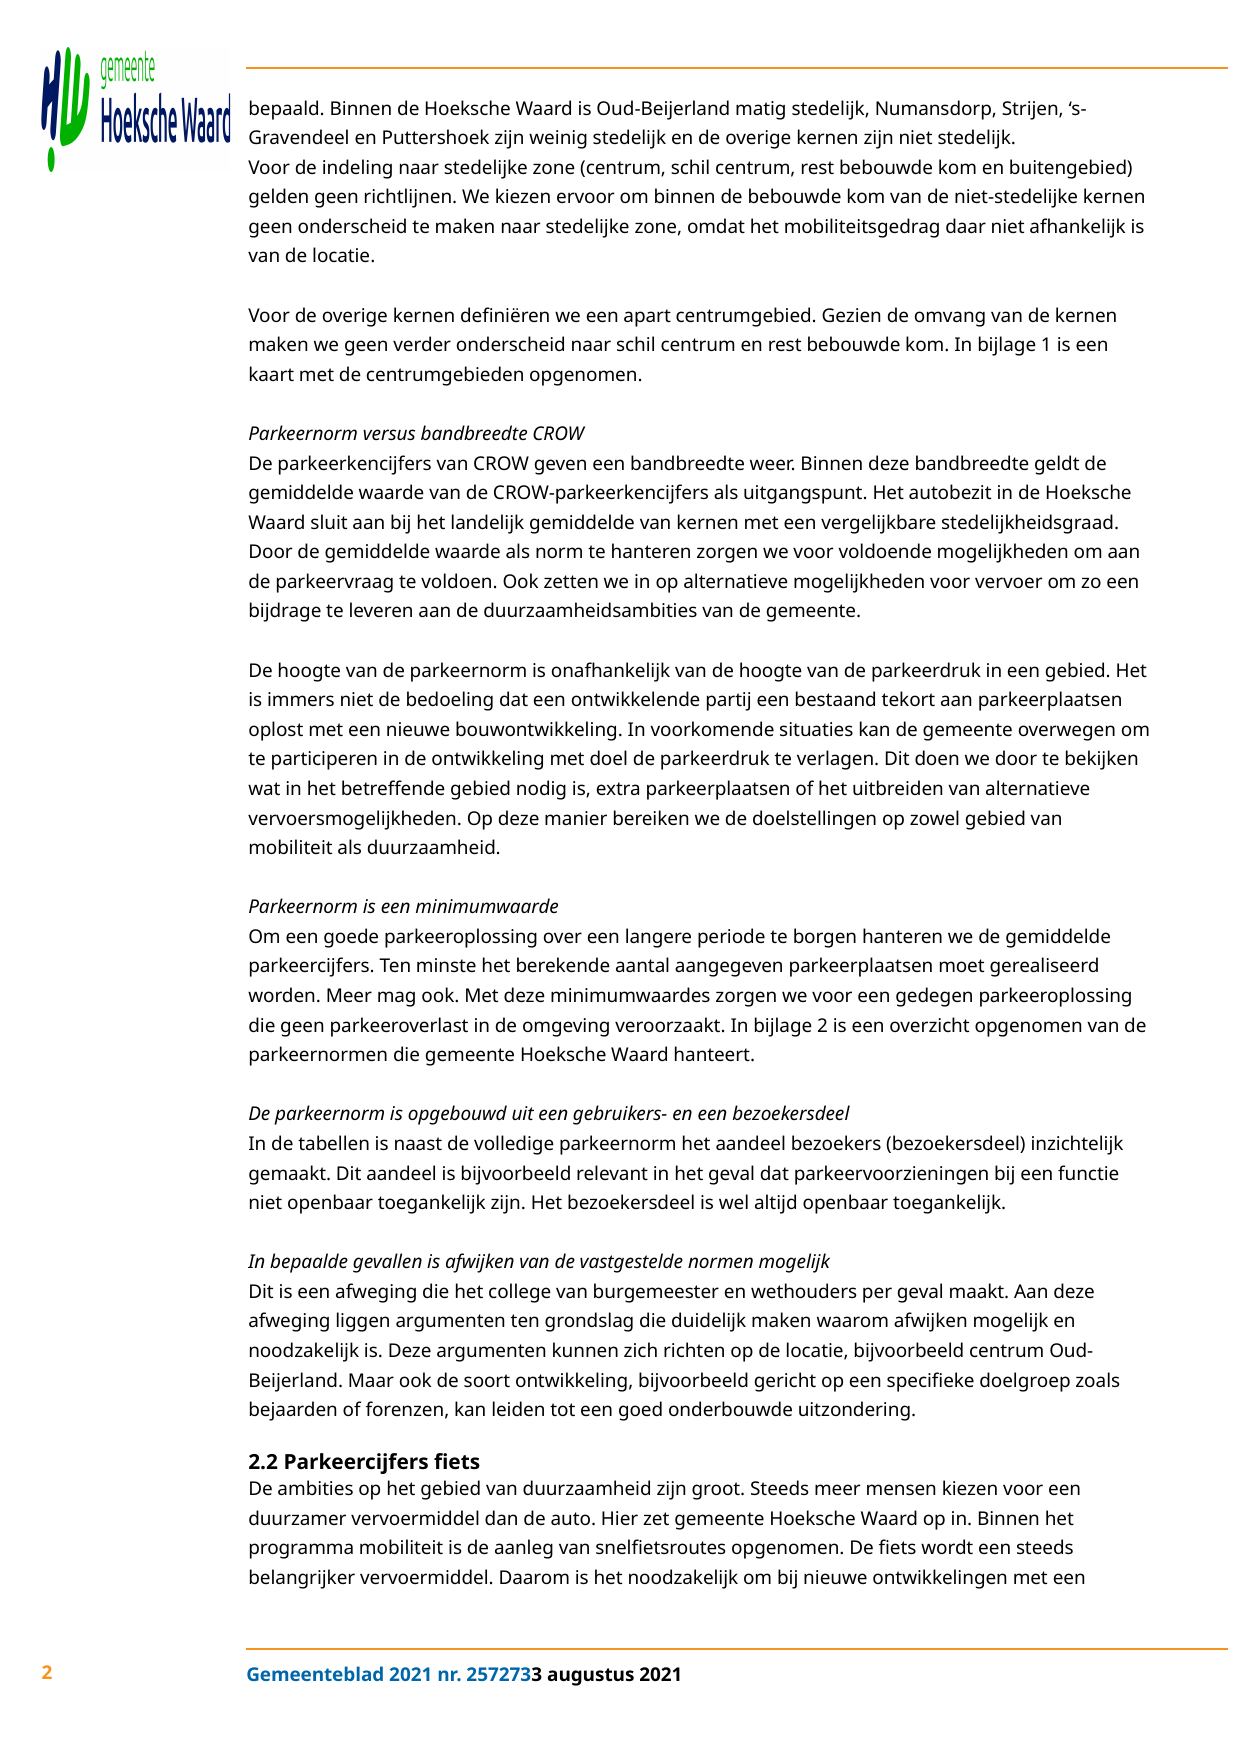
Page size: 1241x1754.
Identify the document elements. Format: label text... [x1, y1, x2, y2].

text Voor de overige kernen definiëren we een apart centrumgebied. Gezien de omvang van de kernen maken we geen verder onderscheid naar schil centrum en rest bebouwde kom. In bijlage 1 is een kaart met de centrumgebieden opgenomen. [248, 302, 1152, 387]
text In de tabellen is naast de volledige parkeernorm het aandeel bezoekers (bezoekersdeel) inzichtelijk gemaakt. Dit aandeel is bijvoorbeeld relevant in het geval dat parkeervoorzieningen bij een functie niet openbaar toegankelijk zijn. Het bezoekersdeel is wel altijd openbaar toegankelijk. [248, 1130, 1152, 1215]
text bepaald. Binnen de Hoeksche Waard is Oud-Beijerland matig stedelijk, Numansdorp, Strijen, ‘s-Gravendeel en Puttershoek zijn weinig stedelijk en de overige kernen zijn niet stedelijk. [248, 95, 1152, 150]
text De parkeernorm is opgebouwd uit een gebruikers- en een bezoekersdeel [248, 1101, 1152, 1126]
text Om een goede parkeeroplossing over een langere periode te borgen hanteren we de gemiddelde parkeercijfers. Ten minste het berekende aantal aangegeven parkeerplaatsen moet gerealiseerd worden. Meer mag ook. Met deze minimumwaardes zorgen we voor een gedegen parkeeroplossing die geen parkeeroverlast in de omgeving veroorzaakt. In bijlage 2 is een overzicht opgenomen van de parkeernormen die gemeente Hoeksche Waard hanteert. [248, 923, 1152, 1067]
text Voor de indeling naar stedelijke zone (centrum, schil centrum, rest bebouwde kom en buitengebied) gelden geen richtlijnen. We kiezen ervoor om binnen de bebouwde kom van de niet-stedelijke kernen geen onderscheid te maken naar stedelijke zone, omdat het mobiliteitsgedrag daar niet afhankelijk is van de locatie. [248, 154, 1152, 268]
text De parkeerkencijfers van CROW geven een bandbreedte weer. Binnen deze bandbreedte geldt de gemiddelde waarde van de CROW-parkeerkencijfers als uitgangspunt. Het autobezit in de Hoeksche Waard sluit aan bij het landelijk gemiddelde van kernen met een vergelijkbare stedelijkheidsgraad. Door de gemiddelde waarde als norm te hanteren zorgen we voor voldoende mogelijkheden om aan de parkeervraag te voldoen. Ook zetten we in op alternatieve mogelijkheden voor vervoer om zo een bijdrage te leveren aan de duurzaamheidsambities van de gemeente. [248, 450, 1152, 623]
picture [41, 47, 231, 172]
text De hoogte van de parkeernorm is onafhankelijk van de hoogte van de parkeerdruk in een gebied. Het is immers niet de bedoeling dat een ontwikkelende partij een bestaand tekort aan parkeerplaatsen oplost met een nieuwe bouwontwikkeling. In voorkomende situaties kan de gemeente overwegen om te participeren in de ontwikkeling met doel de parkeerdruk te verlagen. Dit doen we door te bekijken wat in het betreffende gebied nodig is, extra parkeerplaatsen of het uitbreiden van alternatieve vervoersmogelijkheden. Op deze manier bereiken we de doelstellingen op zowel gebied van mobiliteit als duurzaamheid. [248, 657, 1152, 860]
text In bepaalde gevallen is afwijken van de vastgestelde normen mogelijk [248, 1248, 1152, 1274]
text Dit is een afweging die het college van burgemeester en wethouders per geval maakt. Aan deze afweging liggen argumenten ten grondslag die duidelijk maken waarom afwijken mogelijk en noodzakelijk is. Deze argumenten kunnen zich richten op de locatie, bijvoorbeeld centrum Oud-Beijerland. Maar ook de soort ontwikkeling, bijvoorbeeld gericht op een specifieke doelgroep zoals bejaarden of forenzen, kan leiden tot een goed onderbouwde uitzondering. [248, 1278, 1152, 1422]
text 2.2 Parkeercijfers fiets [248, 1447, 1152, 1475]
text Parkeernorm is een minimumwaarde [248, 893, 1152, 919]
text De ambities op het gebied van duurzaamheid zijn groot. Steeds meer mensen kiezen voor een duurzamer vervoermiddel dan de auto. Hier zet gemeente Hoeksche Waard op in. Binnen het programma mobiliteit is de aanleg van snelfietsroutes opgenomen. De fiets wordt een steeds belangrijker vervoermiddel. Daarom is het noodzakelijk om bij nieuwe ontwikkelingen met een [248, 1475, 1152, 1590]
text Parkeernorm versus bandbreedte CROW [248, 420, 1152, 446]
